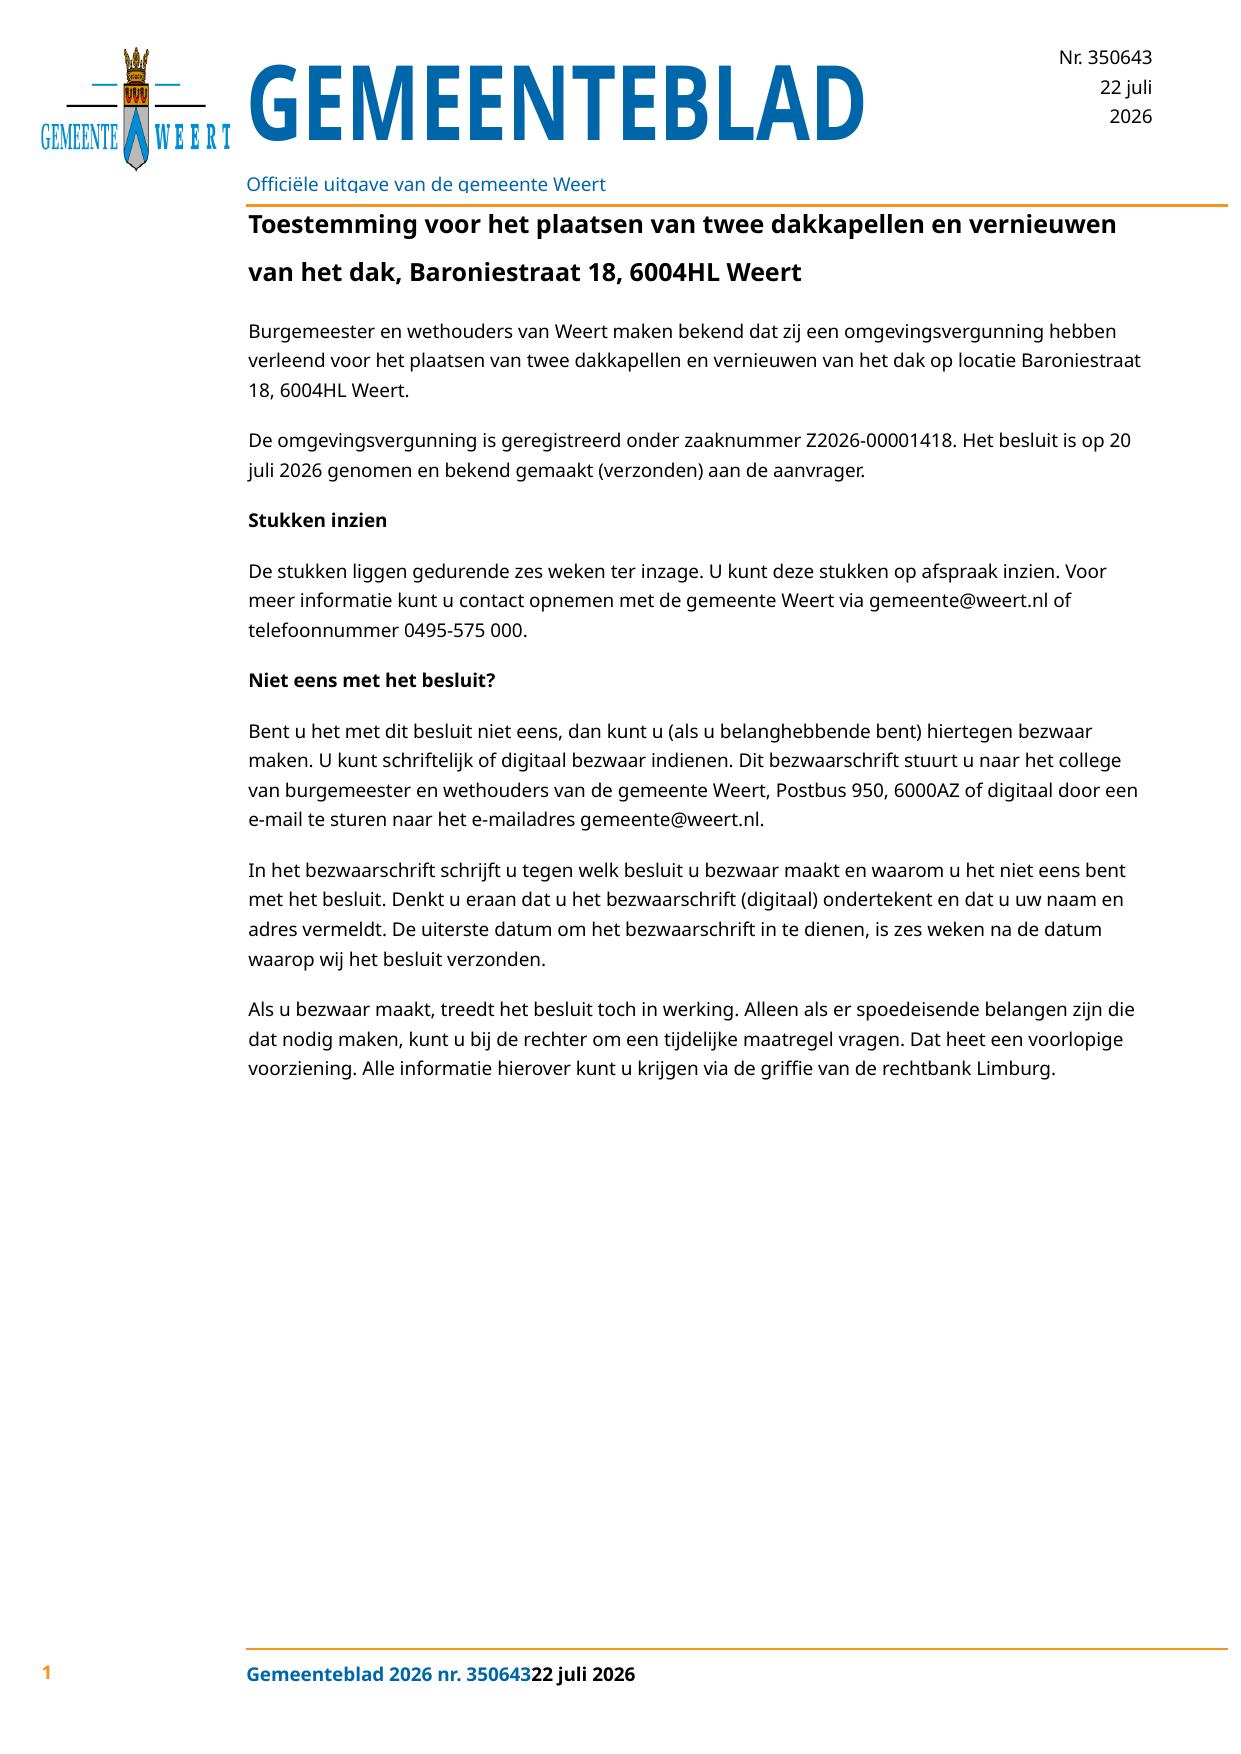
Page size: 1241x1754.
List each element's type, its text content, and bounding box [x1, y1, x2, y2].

text Als u bezwaar maakt, treedt het besluit toch in werking. Alleen als er spoedeisende belangen zijn die dat nodig maken, kunt u bij de rechter om een tijdelijke maatregel vragen. Dat heet een voorlopige voorziening. Alle informatie hierover kunt u krijgen via de griffie van de rechtbank Limburg. [248, 996, 1152, 1081]
text Burgemeester en wethouders van Weert maken bekend dat zij een omgevingsvergunning hebben verleend voor het plaatsen van twee dakkapellen en vernieuwen van het dak op locatie Baroniestraat 18, 6004HL Weert. [248, 318, 1152, 403]
text Bent u het met dit besluit niet eens, dan kunt u (als u belanghebbende bent) hiertegen bezwaar maken. U kunt schriftelijk of digitaal bezwaar indienen. Dit bezwaarschrift stuurt u naar het college van burgemeester en wethouders van de gemeente Weert, Postbus 950, 6000AZ of digitaal door een e-mail te sturen naar het e-mailadres gemeente@weert.nl. [248, 718, 1152, 832]
text Niet eens met het besluit? [248, 667, 1152, 693]
text Stukken inzien [248, 507, 1152, 533]
text Toestemming voor het plaatsen van twee dakkapellen en vernieuwen van het dak, Baroniestraat 18, 6004HL Weert [248, 207, 1152, 288]
text De stukken liggen gedurende zes weken ter inzage. U kunt deze stukken op afspraak inzien. Voor meer informatie kunt u contact opnemen met de gemeente Weert via gemeente@weert.nl of telefoonnummer 0495-575 000. [248, 558, 1152, 643]
picture [41, 47, 231, 172]
text De omgevingsvergunning is geregistreerd onder zaaknummer Z2026-00001418. Het besluit is op 20 juli 2026 genomen en bekend gemaakt (verzonden) aan de aanvrager. [248, 427, 1152, 483]
text In het bezwaarschrift schrijft u tegen welk besluit u bezwaar maakt en waarom u het niet eens bent met het besluit. Denkt u eraan dat u het bezwaarschrift (digitaal) ondertekent en dat u uw naam en adres vermeldt. De uiterste datum om het bezwaarschrift in te dienen, is zes weken na de datum waarop wij het besluit verzonden. [248, 857, 1152, 972]
